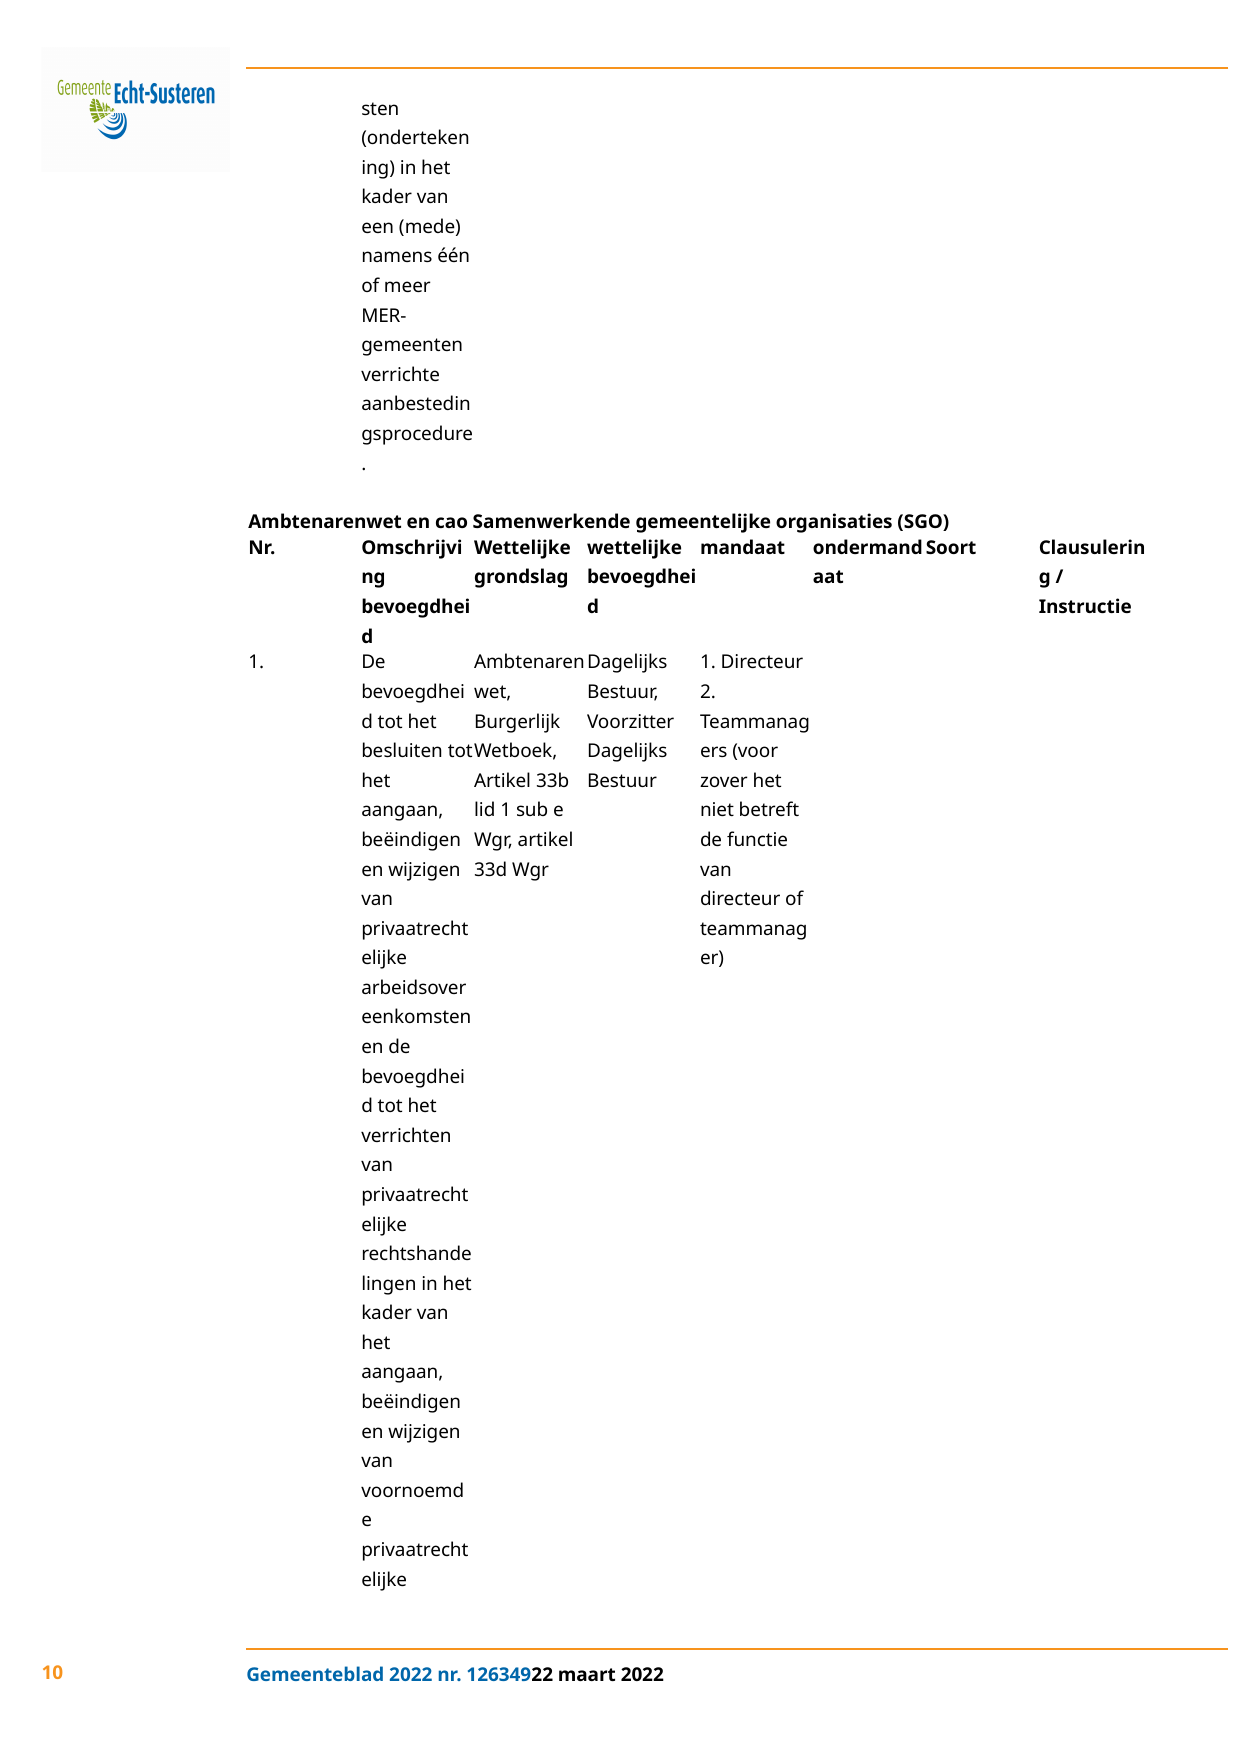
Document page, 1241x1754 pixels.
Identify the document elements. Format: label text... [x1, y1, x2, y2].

picture [41, 47, 231, 172]
table_cell Clausulering / Instructie [1039, 534, 1152, 649]
table_cell [926, 649, 1038, 1591]
table_cell ondermandaat [813, 534, 926, 649]
table_cell [248, 95, 361, 476]
table_cell De bevoegdheid tot het besluiten tot het aangaan, beëindigen en wijzigen van privaatrechtelijke arbeidsovereenkomsten en de bevoegdheid tot het verrichten van privaatrechtelijke rechtshandelingen in het kader van het aangaan, beëindigen en wijzigen van voornoemde privaatrechtelijke [361, 649, 474, 1591]
table_cell mandaat [700, 534, 813, 649]
table_cell 1. Directeur 2. Teammanagers (voor zover het niet betreft de functie van directeur of teammanager) [700, 649, 813, 1591]
table_cell [700, 95, 813, 476]
table_cell Soort [926, 534, 1038, 649]
table_cell 1. [248, 649, 361, 1591]
table_header Ambtenarenwet en cao Samenwerkende gemeentelijke organisaties (SGO) [248, 509, 1152, 534]
table_cell [813, 95, 926, 476]
table_cell [587, 95, 700, 476]
table_cell Nr. [248, 534, 361, 649]
table_cell Omschrijving bevoegdheid [361, 534, 474, 649]
table_cell [1039, 649, 1152, 1591]
table_cell [813, 649, 926, 1591]
table_cell Dagelijks Bestuur, Voorzitter Dagelijks Bestuur [587, 649, 700, 1591]
table_cell [926, 95, 1038, 476]
table_cell sten (ondertekening) in het kader van een (mede) namens één of meer MER-gemeenten verrichte aanbestedingsprocedure. [361, 95, 474, 476]
table_cell Ambtenarenwet, Burgerlijk Wetboek, Artikel 33b lid 1 sub e Wgr, artikel 33d Wgr [474, 649, 587, 1591]
table_cell Wettelijke grondslag [474, 534, 587, 649]
table_cell [1039, 95, 1152, 476]
table_cell wettelijke bevoegdheid [587, 534, 700, 649]
table_cell [474, 95, 587, 476]
